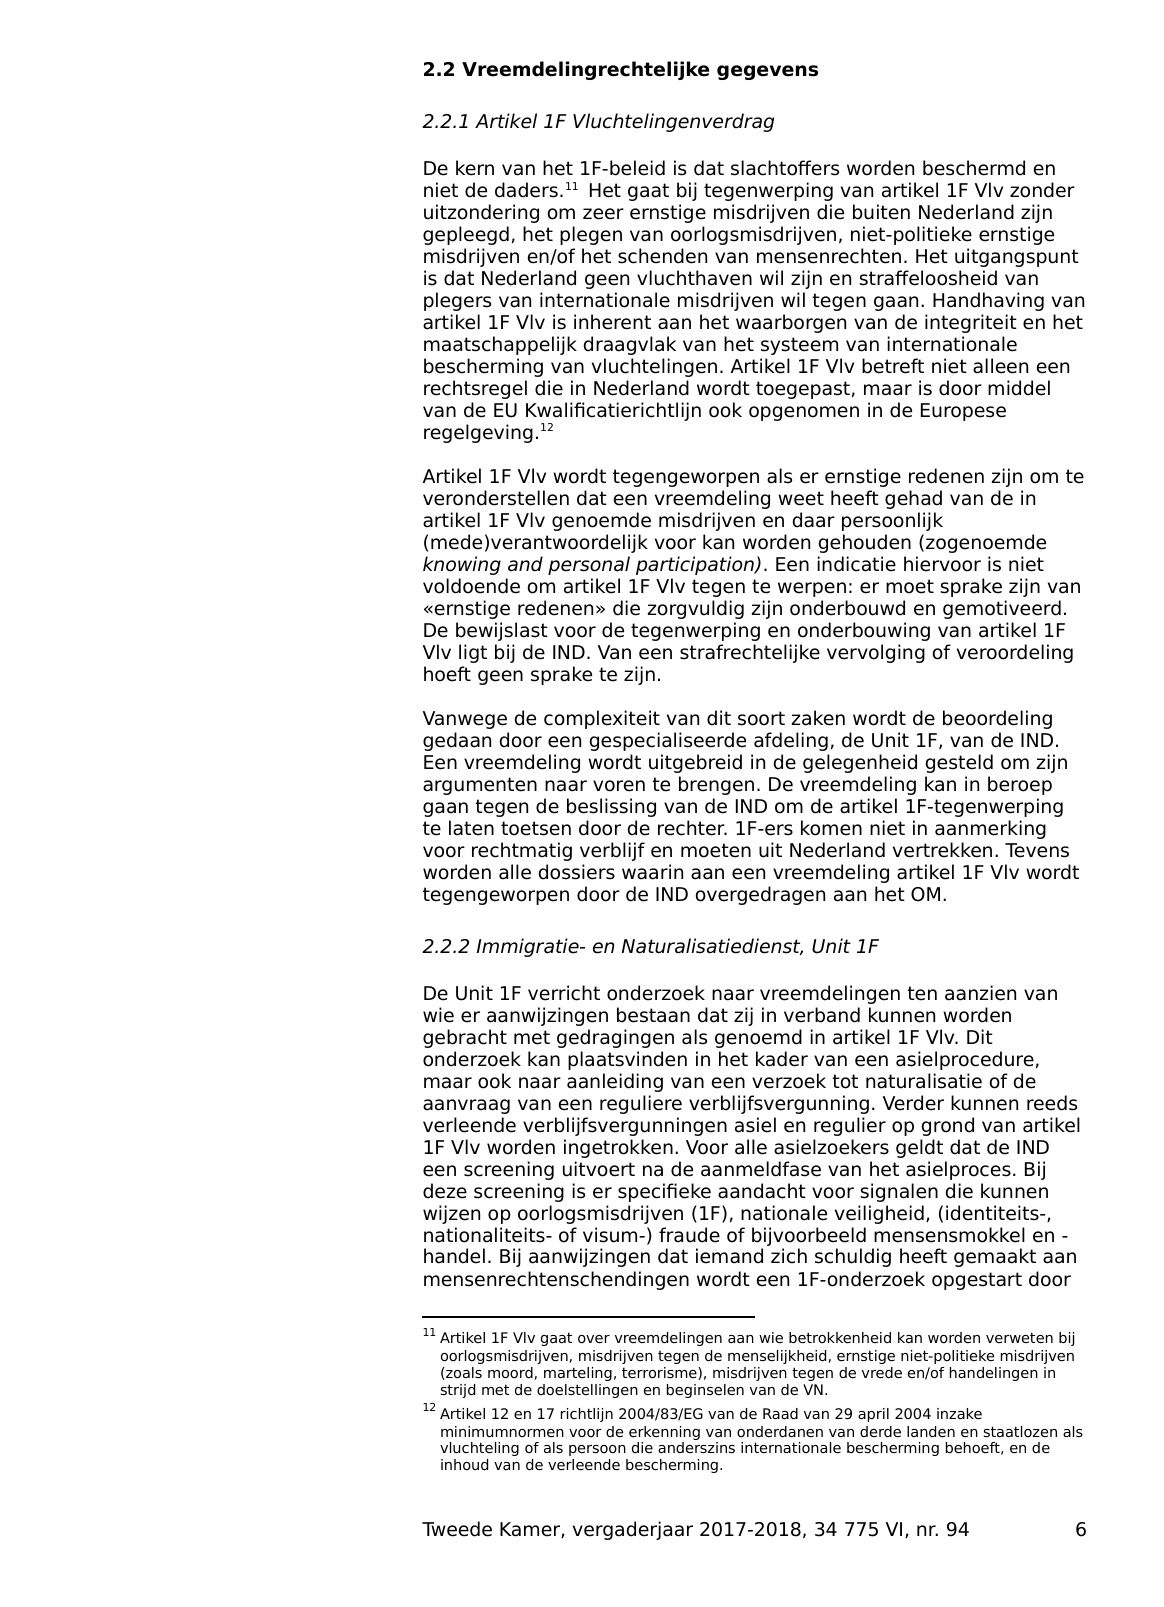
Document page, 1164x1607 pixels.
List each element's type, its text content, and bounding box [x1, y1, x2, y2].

text Artikel 1F Vlv wordt tegengeworpen als er ernstige redenen zijn om te veronderstellen dat een vreemdeling weet heeft gehad van de in artikel 1F Vlv genoemde misdrijven en daar persoonlijk (mede)verantwoordelijk voor kan worden gehouden (zogenoemde knowing and personal participation). Een indicatie hiervoor is niet voldoende om artikel 1F Vlv tegen te werpen: er moet sprake zijn van «ernstige redenen» die zorgvuldig zijn onderbouwd en gemotiveerd. De bewijslast voor de tegenwerping en onderbouwing van artikel 1F Vlv ligt bij de IND. Van een strafrechtelijke vervolging of veroordeling hoeft geen sprake te zijn. [422, 466, 1087, 686]
text De Unit 1F verricht onderzoek naar vreemdelingen ten aanzien van wie er aanwijzingen bestaan dat zij in verband kunnen worden gebracht met gedragingen als genoemd in artikel 1F Vlv. Dit onderzoek kan plaatsvinden in het kader van een asielprocedure, maar ook naar aanleiding van een verzoek tot naturalisatie of de aanvraag van een reguliere verblijfsvergunning. Verder kunnen reeds verleende verblijfsvergunningen asiel en regulier op grond van artikel 1F Vlv worden ingetrokken. Voor alle asielzoekers geldt dat de IND een screening uitvoert na de aanmeldfase van het asielproces. Bij deze screening is er specifieke aandacht voor signalen die kunnen wijzen op oorlogsmisdrijven (1F), nationale veiligheid, (identiteits-, nationaliteits- of visum-) fraude of bijvoorbeeld mensensmokkel en -handel. Bij aanwijzingen dat iemand zich schuldig heeft gemaakt aan mensenrechtenschendingen wordt een 1F-onderzoek opgestart door [422, 983, 1087, 1290]
text Vanwege de complexiteit van dit soort zaken wordt de beoordeling gedaan door een gespecialiseerde afdeling, de Unit 1F, van de IND. Een vreemdeling wordt uitgebreid in de gelegenheid gesteld om zijn argumenten naar voren te brengen. De vreemdeling kan in beroep gaan tegen de beslissing van de IND om de artikel 1F-tegenwerping te laten toetsen door de rechter. 1F-ers komen niet in aanmerking voor rechtmatig verblijf en moeten uit Nederland vertrekken. Tevens worden alle dossiers waarin aan een vreemdeling artikel 1F Vlv wordt tegengeworpen door de IND overgedragen aan het OM. [422, 708, 1087, 906]
subtitle 2.2.2 Immigratie- en Naturalisatiedienst, Unit 1F [422, 936, 1087, 958]
text De kern van het 1F-beleid is dat slachtoffers worden beschermd en niet de daders. Het gaat bij tegenwerping van artikel 1F Vlv zonder uitzondering om zeer ernstige misdrijven die buiten Nederland zijn gepleegd, het plegen van oorlogsmisdrijven, niet-politieke ernstige misdrijven en/of het schenden van mensenrechten. Het uitgangspunt is dat Nederland geen vluchthaven wil zijn en straffeloosheid van plegers van internationale misdrijven wil tegen gaan. Handhaving van artikel 1F Vlv is inherent aan het waarborgen van de integriteit en het maatschappelijk draagvlak van het systeem van internationale bescherming van vluchtelingen. Artikel 1F Vlv betreft niet alleen een rechtsregel die in Nederland wordt toegepast, maar is door middel van de EU Kwalificatierichtlijn ook opgenomen in de Europese regelgeving. [422, 158, 1087, 444]
subtitle 2.2 Vreemdelingrechtelijke gegevens [422, 59, 1087, 81]
text Artikel 12 en 17 richtlijn 2004/83/EG van de Raad van 29 april 2004 inzake minimumnormen voor de erkenning van onderdanen van derde landen en staatlozen als vluchteling of als persoon die anderszins internationale bescherming behoeft, en de inhoud van de verleende bescherming. [422, 1402, 1087, 1474]
subtitle 2.2.1 Artikel 1F Vluchtelingenverdrag [422, 111, 1087, 133]
text Artikel 1F Vlv gaat over vreemdelingen aan wie betrokkenheid kan worden verweten bij oorlogsmisdrijven, misdrijven tegen de menselijkheid, ernstige niet-politieke misdrijven (zoals moord, marteling, terrorisme), misdrijven tegen de vrede en/of handelingen in strijd met de doelstellingen en beginselen van de VN. [422, 1326, 1087, 1399]
